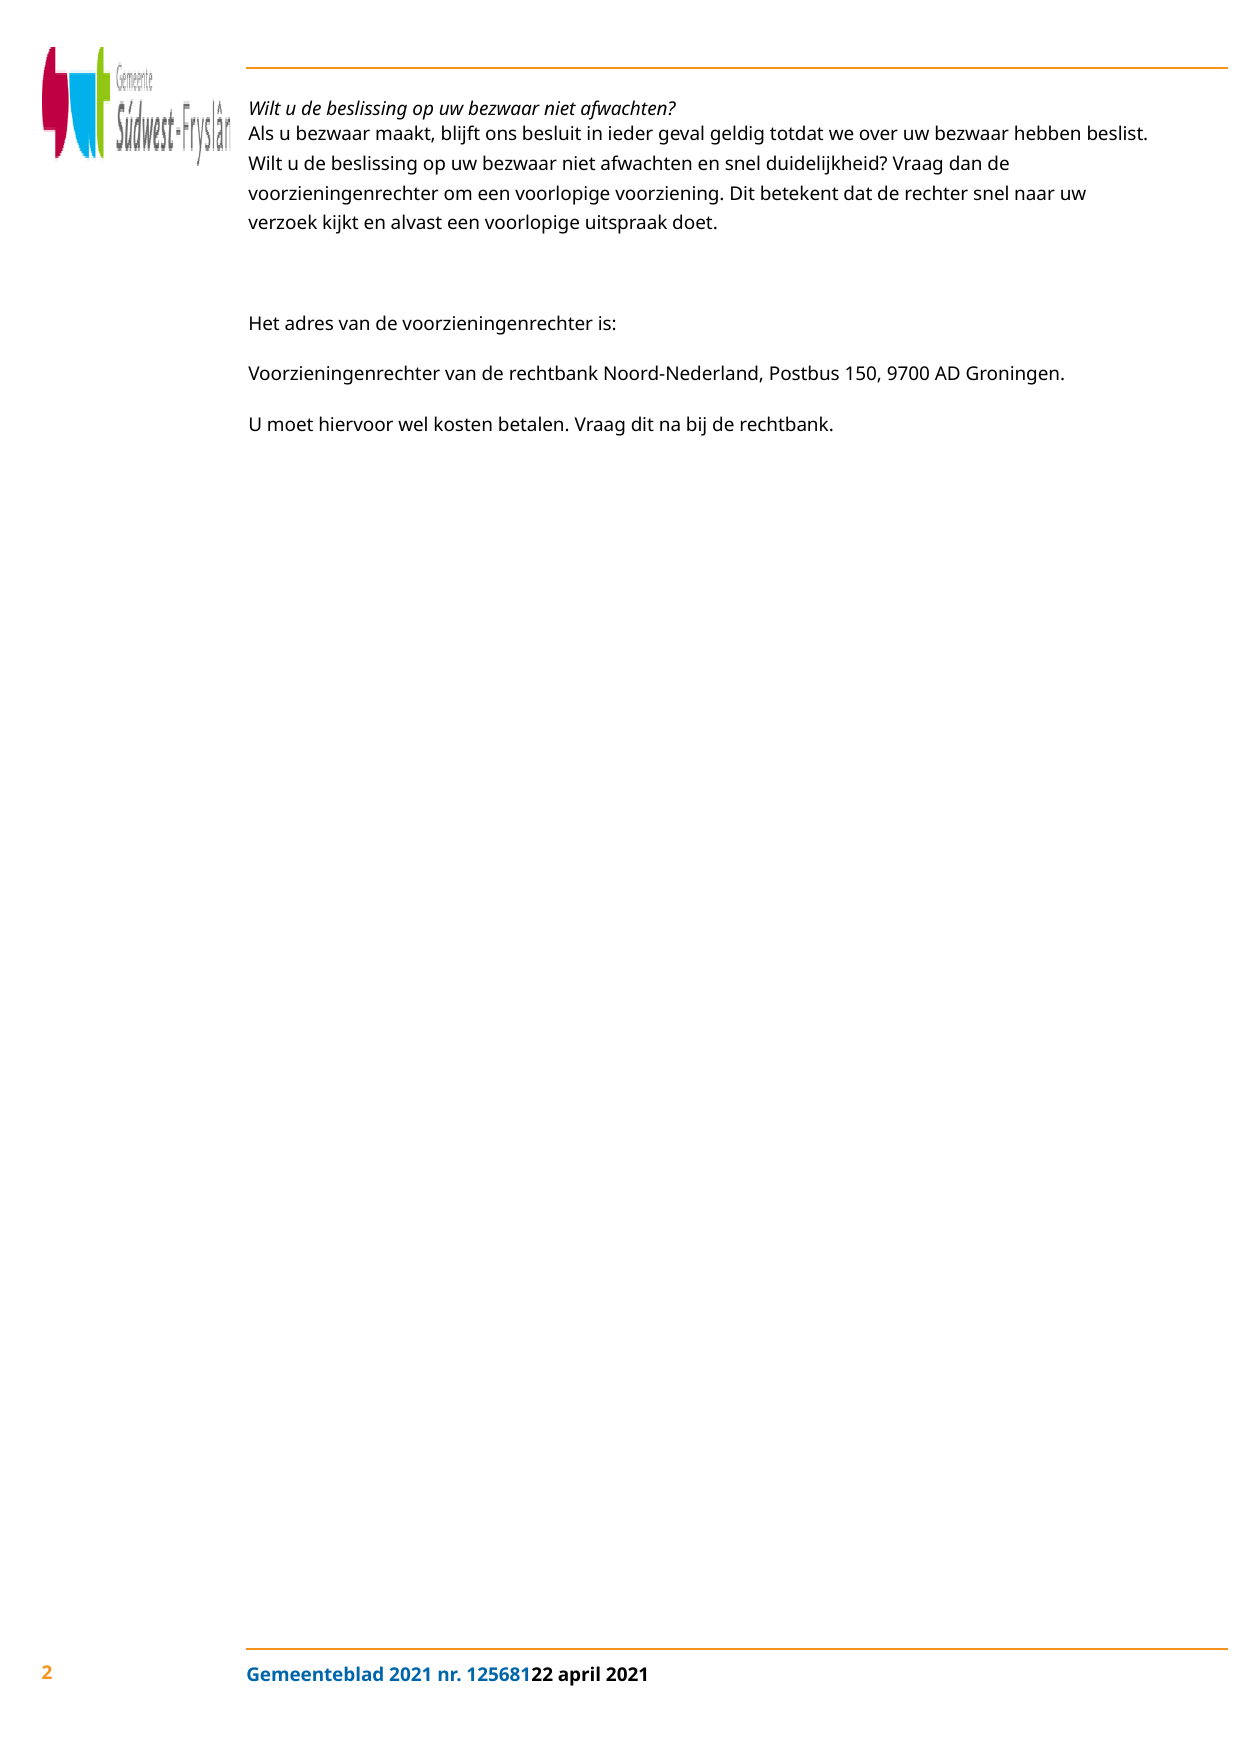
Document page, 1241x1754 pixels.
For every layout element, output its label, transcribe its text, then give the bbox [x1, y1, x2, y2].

text Als u bezwaar maakt, blijft ons besluit in ieder geval geldig totdat we over uw bezwaar hebben beslist. Wilt u de beslissing op uw bezwaar niet afwachten en snel duidelijkheid? Vraag dan de voorzieningenrechter om een voorlopige voorziening. Dit betekent dat de rechter snel naar uw verzoek kijkt en alvast een voorlopige uitspraak doet. [248, 121, 1152, 235]
text Het adres van de voorzieningenrechter is: [248, 310, 1152, 336]
picture [41, 47, 231, 172]
text Voorzieningenrechter van de rechtbank Noord-Nederland, Postbus 150, 9700 AD Groningen. [248, 361, 1152, 386]
text Wilt u de beslissing op uw bezwaar niet afwachten? [248, 95, 1152, 121]
text U moet hiervoor wel kosten betalen. Vraag dit na bij de rechtbank. [248, 411, 1152, 437]
